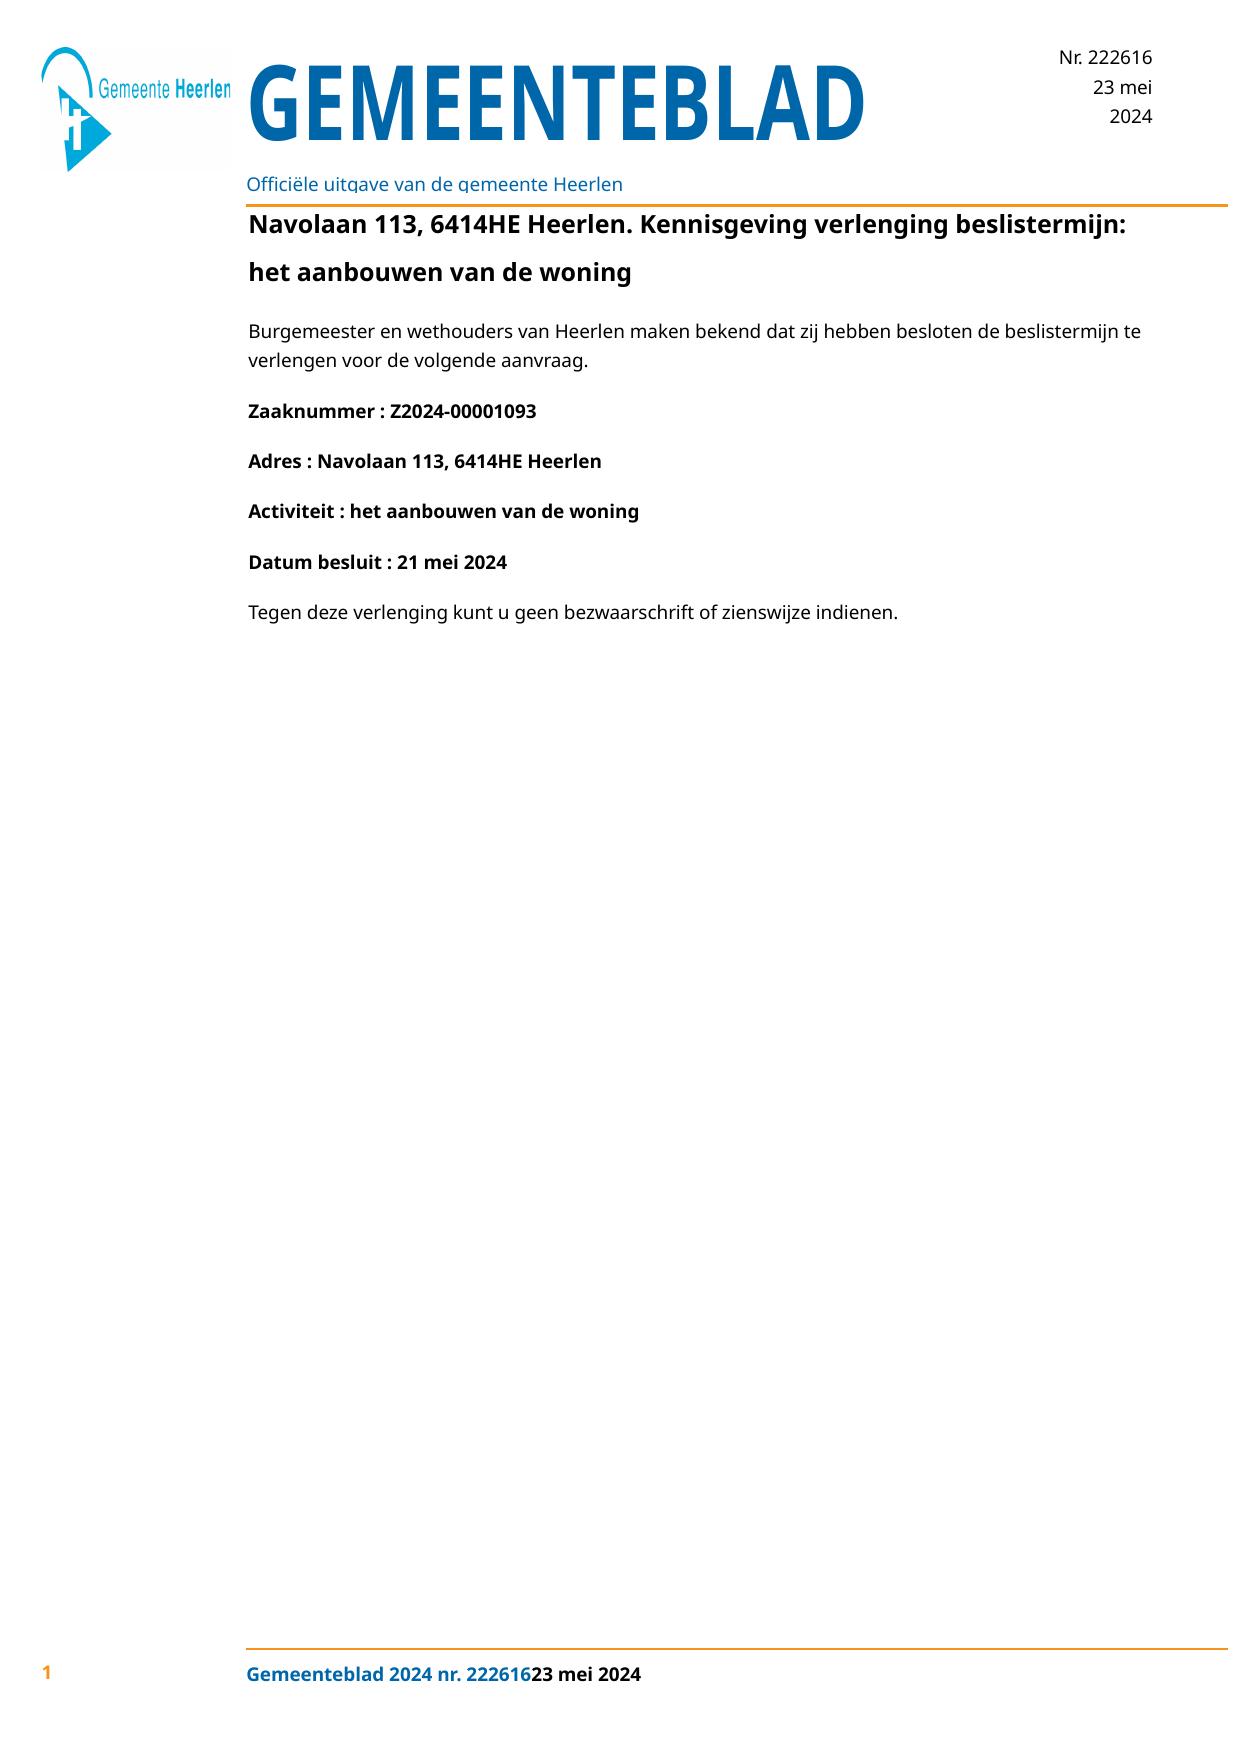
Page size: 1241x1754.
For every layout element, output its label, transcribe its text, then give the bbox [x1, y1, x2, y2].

text Activiteit : het aanbouwen van de woning [248, 499, 1152, 524]
text Tegen deze verlenging kunt u geen bezwaarschrift of zienswijze indienen. [248, 599, 1152, 625]
text Adres : Navolaan 113, 6414HE Heerlen [248, 448, 1152, 474]
text Zaaknummer : Z2024-00001093 [248, 398, 1152, 424]
picture [41, 47, 59, 70]
text Navolaan 113, 6414HE Heerlen. Kennisgeving verlenging beslistermijn: het aanbouwen van de woning [248, 207, 1152, 288]
text Datum besluit : 21 mei 2024 [248, 549, 1152, 575]
picture [41, 47, 231, 172]
text Burgemeester en wethouders van Heerlen maken bekend dat zij hebben besloten de beslistermijn te verlengen voor de volgende aanvraag. [248, 318, 1152, 373]
